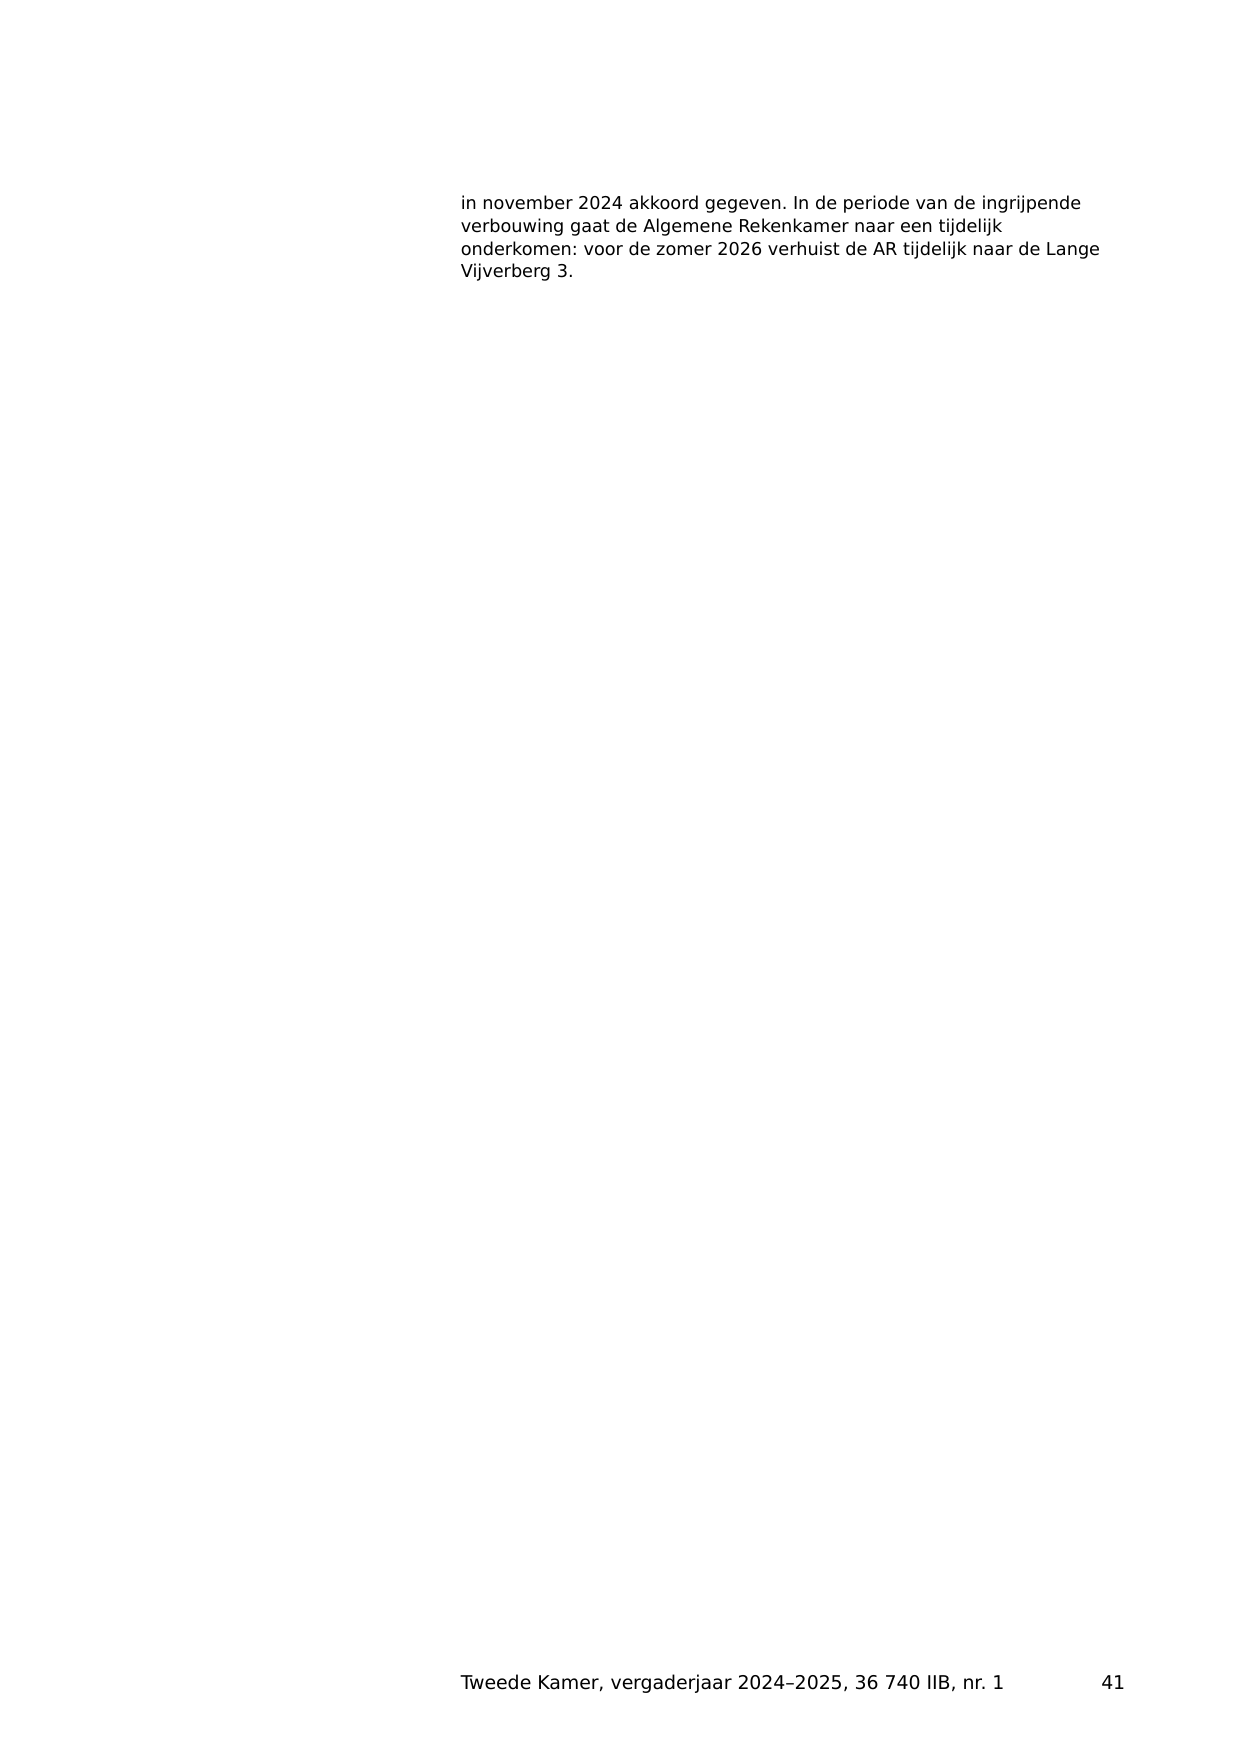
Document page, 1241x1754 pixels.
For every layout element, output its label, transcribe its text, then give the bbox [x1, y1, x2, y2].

text in november 2024 akkoord gegeven. In de periode van de ingrijpende verbouwing gaat de Algemene Rekenkamer naar een tijdelijk onderkomen: voor de zomer 2026 verhuist de AR tijdelijk naar de Lange Vijverberg 3. [461, 191, 1125, 282]
